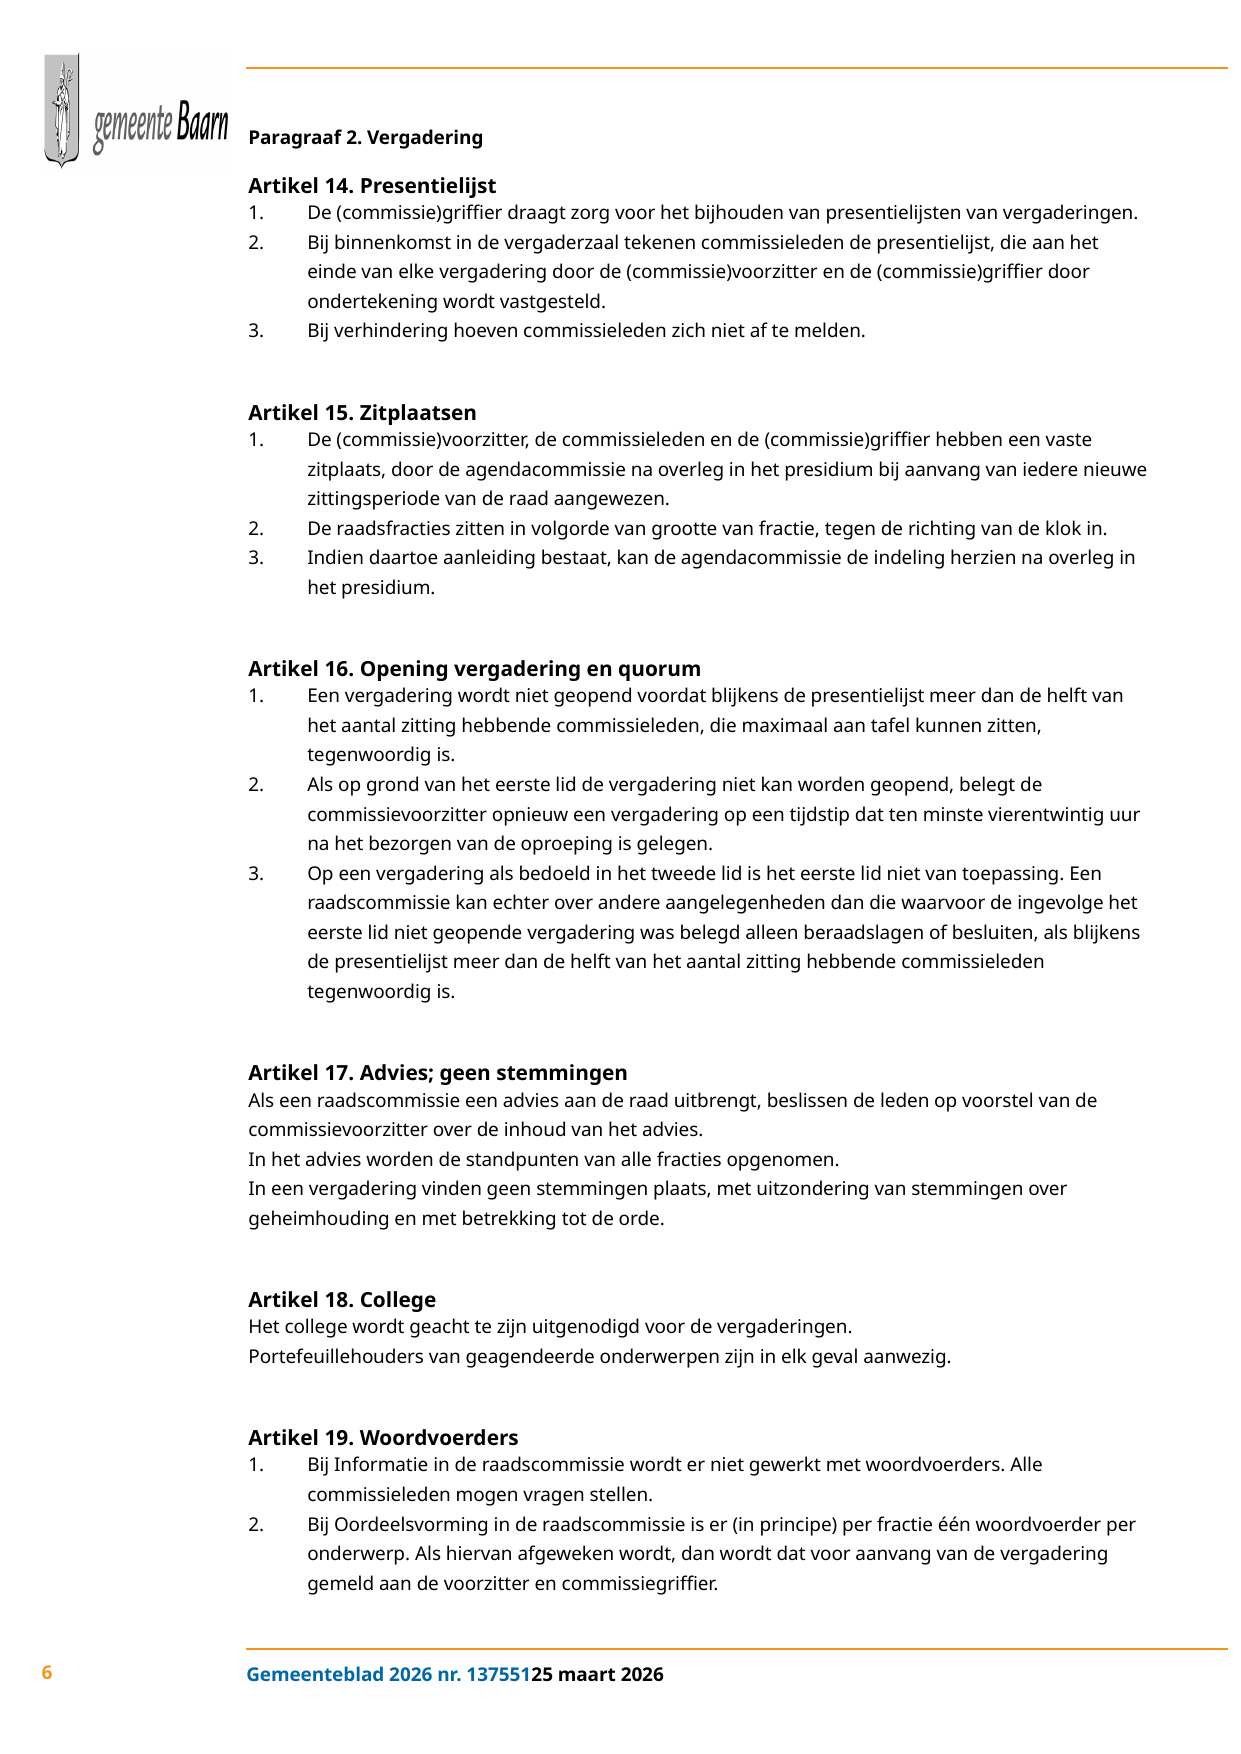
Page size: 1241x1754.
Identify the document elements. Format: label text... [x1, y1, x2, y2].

picture [41, 47, 231, 172]
text Artikel 18. College [248, 1285, 1152, 1313]
text In een vergadering vinden geen stemmingen plaats, met uitzondering van stemmingen over geheimhouding en met betrekking tot de orde. [248, 1176, 1152, 1231]
list Indien daartoe aanleiding bestaat, kan de agendacommissie de indeling herzien na overleg in het presidium. [248, 544, 1152, 600]
text Artikel 19. Woordvoerders [248, 1423, 1152, 1452]
text Artikel 16. Opening vergadering en quorum [248, 654, 1152, 682]
text Artikel 14. Presentielijst [248, 171, 1152, 199]
list Bij Oordeelsvorming in de raadscommissie is er (in principe) per fractie één woordvoerder per onderwerp. Als hiervan afgeweken wordt, dan wordt dat voor aanvang van de vergadering gemeld aan de voorzitter en commissiegriffier. [248, 1511, 1152, 1596]
list Bij Informatie in de raadscommissie wordt er niet gewerkt met woordvoerders. Alle commissieleden mogen vragen stellen. [248, 1452, 1152, 1507]
list De raadsfracties zitten in volgorde van grootte van fractie, tegen de richting van de klok in. [248, 515, 1152, 541]
list Een vergadering wordt niet geopend voordat blijkens de presentielijst meer dan de helft van het aantal zitting hebbende commissieleden, die maximaal aan tafel kunnen zitten, tegenwoordig is. [248, 682, 1152, 767]
text Als een raadscommissie een advies aan de raad uitbrengt, beslissen de leden op voorstel van de commissievoorzitter over de inhoud van het advies. [248, 1087, 1152, 1142]
list Als op grond van het eerste lid de vergadering niet kan worden geopend, belegt de commissievoorzitter opnieuw een vergadering op een tijdstip dat ten minste vierentwintig uur na het bezorgen van de oproeping is gelegen. [248, 771, 1152, 856]
text Paragraaf 2. Vergadering [248, 124, 1152, 150]
list Op een vergadering als bedoeld in het tweede lid is het eerste lid niet van toepassing. Een raadscommissie kan echter over andere aangelegenheden dan die waarvoor de ingevolge het eerste lid niet geopende vergadering was belegd alleen beraadslagen of besluiten, als blijkens de presentielijst meer dan de helft van het aantal zitting hebbende commissieleden tegenwoordig is. [248, 860, 1152, 1004]
list De (commissie)voorzitter, de commissieleden en de (commissie)griffier hebben een vaste zitplaats, door de agendacommissie na overleg in het presidium bij aanvang van iedere nieuwe zittingsperiode van de raad aangewezen. [248, 426, 1152, 511]
list Bij binnenkomst in de vergaderzaal tekenen commissieleden de presentielijst, die aan het einde van elke vergadering door de (commissie)voorzitter en de (commissie)griffier door ondertekening wordt vastgesteld. [248, 229, 1152, 314]
text Artikel 17. Advies; geen stemmingen [248, 1058, 1152, 1087]
text Artikel 15. Zitplaatsen [248, 398, 1152, 426]
text Portefeuillehouders van geagendeerde onderwerpen zijn in elk geval aanwezig. [248, 1343, 1152, 1369]
list Bij verhindering hoeven commissieleden zich niet af te melden. [248, 318, 1152, 343]
text Het college wordt geacht te zijn uitgenodigd voor de vergaderingen. [248, 1313, 1152, 1339]
list De (commissie)griffier draagt zorg voor het bijhouden van presentielijsten van vergaderingen. [248, 199, 1152, 225]
text In het advies worden de standpunten van alle fracties opgenomen. [248, 1146, 1152, 1172]
